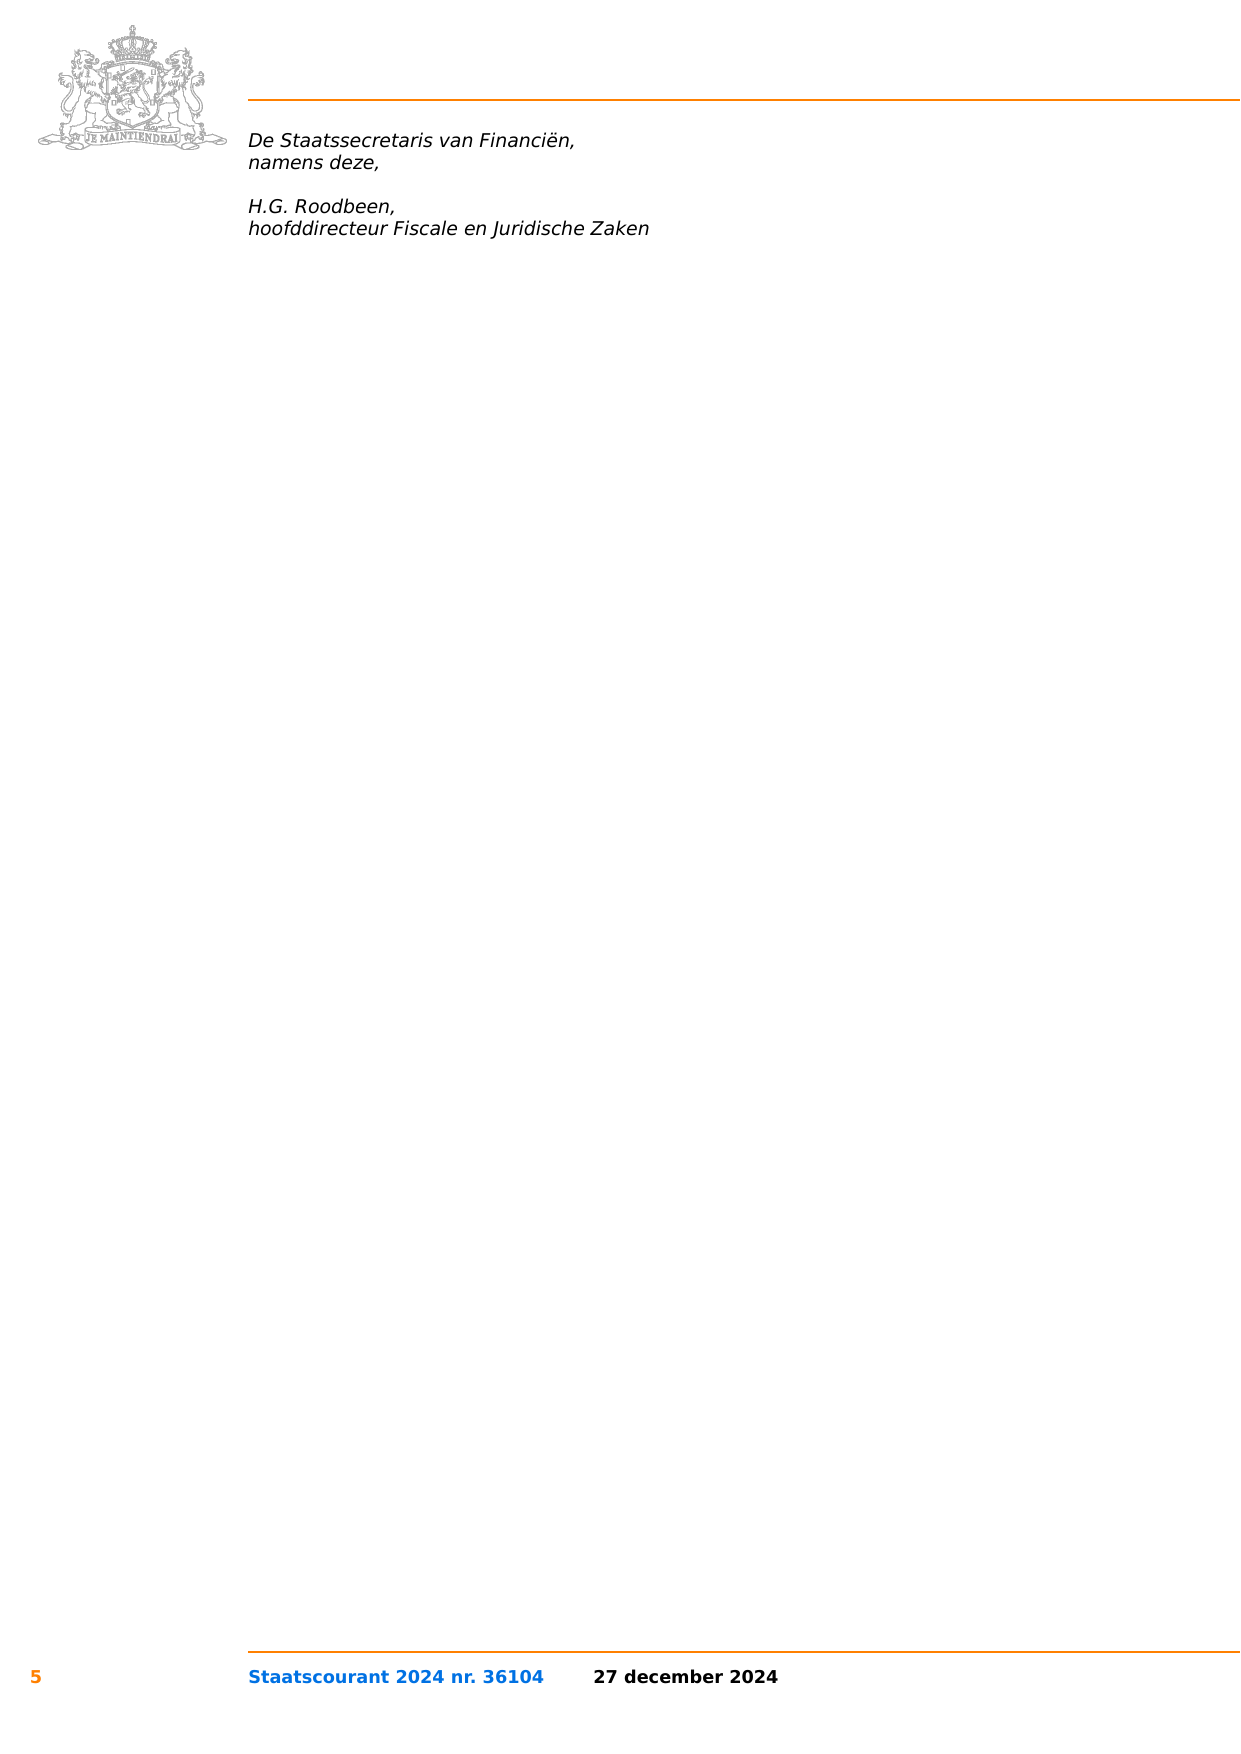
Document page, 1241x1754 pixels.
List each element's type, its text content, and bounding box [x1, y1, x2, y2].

text De Staatssecretaris van Financiën, namens deze, H.G. Roodbeen, hoofddirecteur Fiscale en Juridische Zaken [248, 130, 1163, 240]
picture [38, 25, 227, 150]
